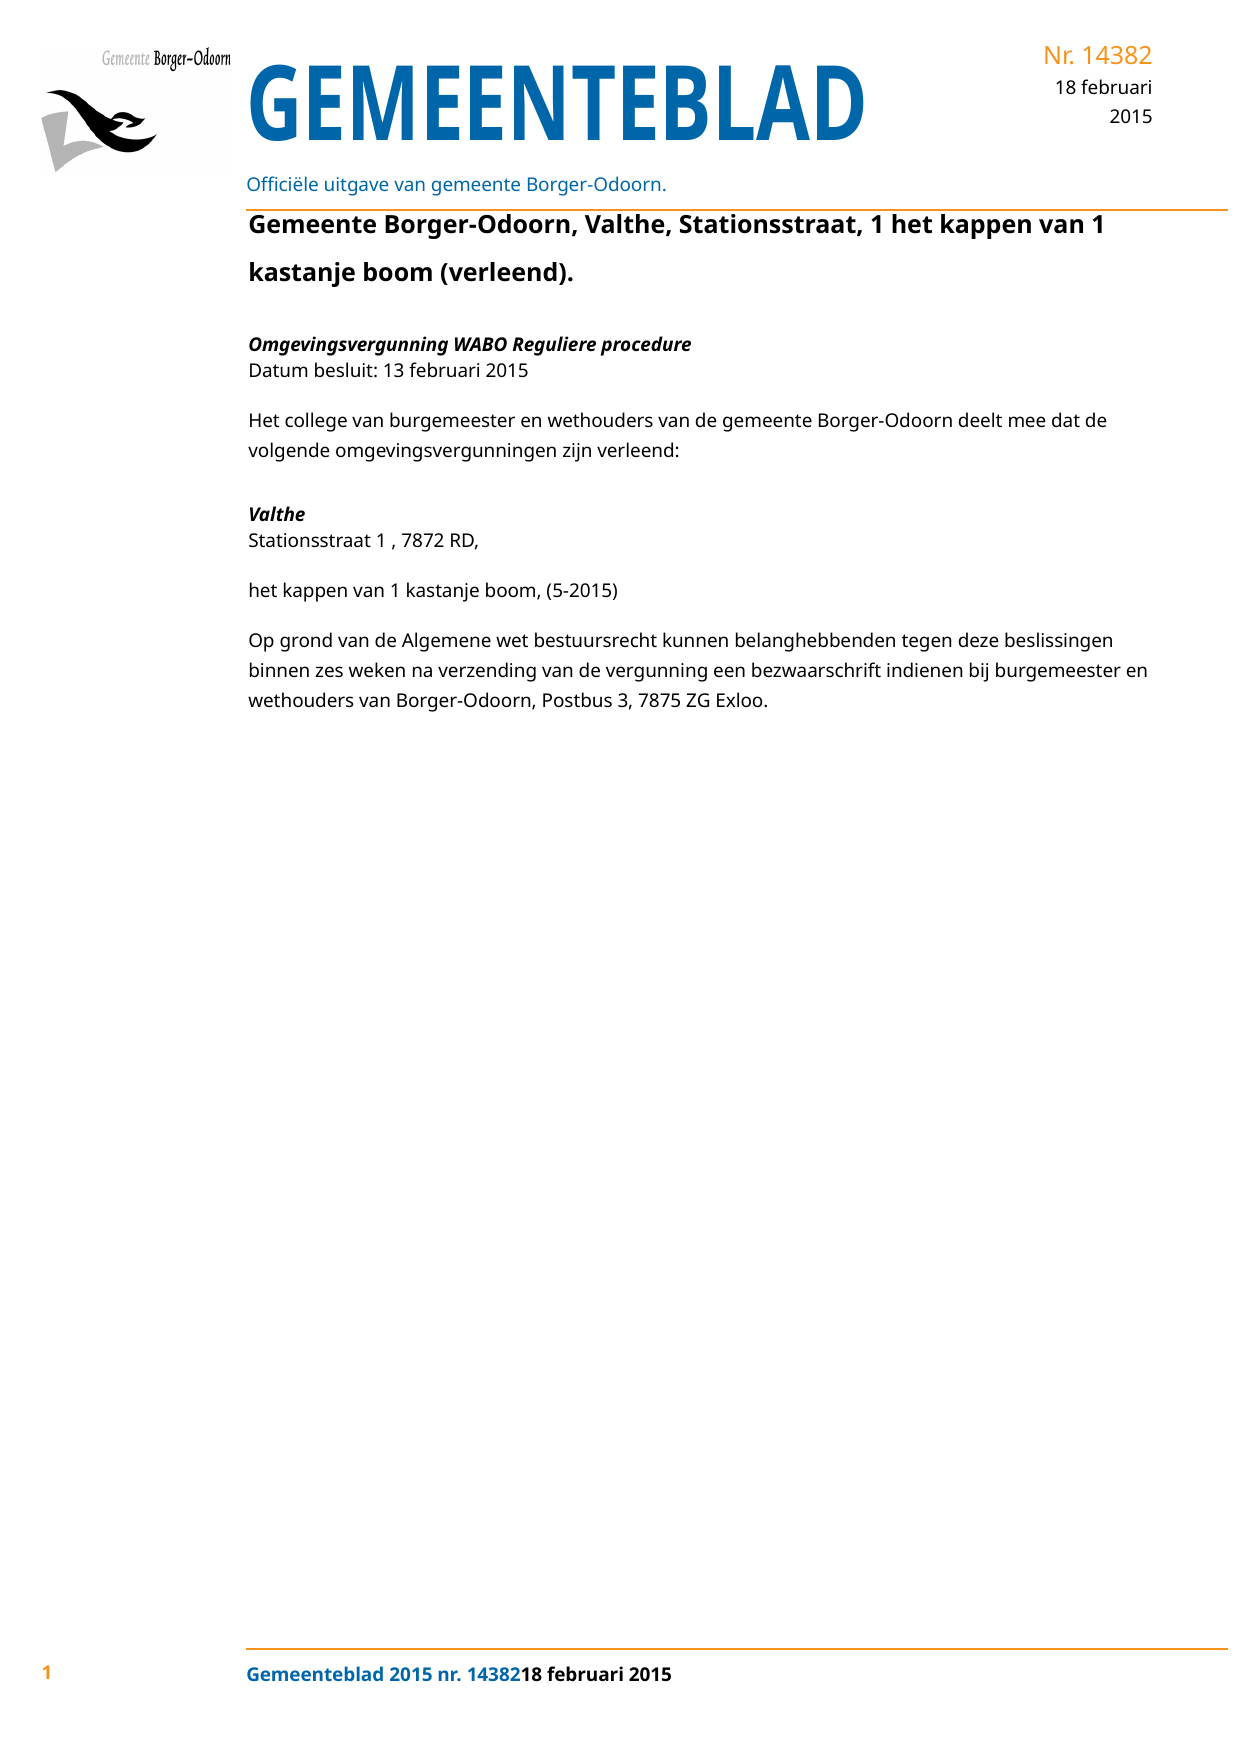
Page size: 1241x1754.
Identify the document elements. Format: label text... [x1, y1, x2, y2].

text Stationsstraat 1 , 7872 RD, [248, 527, 1152, 553]
text Gemeente Borger-Odoorn, Valthe, Stationsstraat, 1 het kappen van 1 kastanje boom (verleend). [248, 211, 1152, 288]
picture [41, 47, 231, 172]
text Het college van burgemeester en wethouders van de gemeente Borger-Odoorn deelt mee dat de volgende omgevingsvergunningen zijn verleend: [248, 408, 1152, 463]
text Datum besluit: 13 februari 2015 [248, 357, 1152, 383]
text Valthe [248, 501, 1152, 527]
text Op grond van de Algemene wet bestuursrecht kunnen belanghebbenden tegen deze beslissingen binnen zes weken na verzending van de vergunning een bezwaarschrift indienen bij burgemeester en wethouders van Borger-Odoorn, Postbus 3, 7875 ZG Exloo. [248, 628, 1152, 713]
text Omgevingsvergunning WABO Reguliere procedure [248, 331, 1152, 357]
text het kappen van 1 kastanje boom, (5-2015) [248, 577, 1152, 603]
